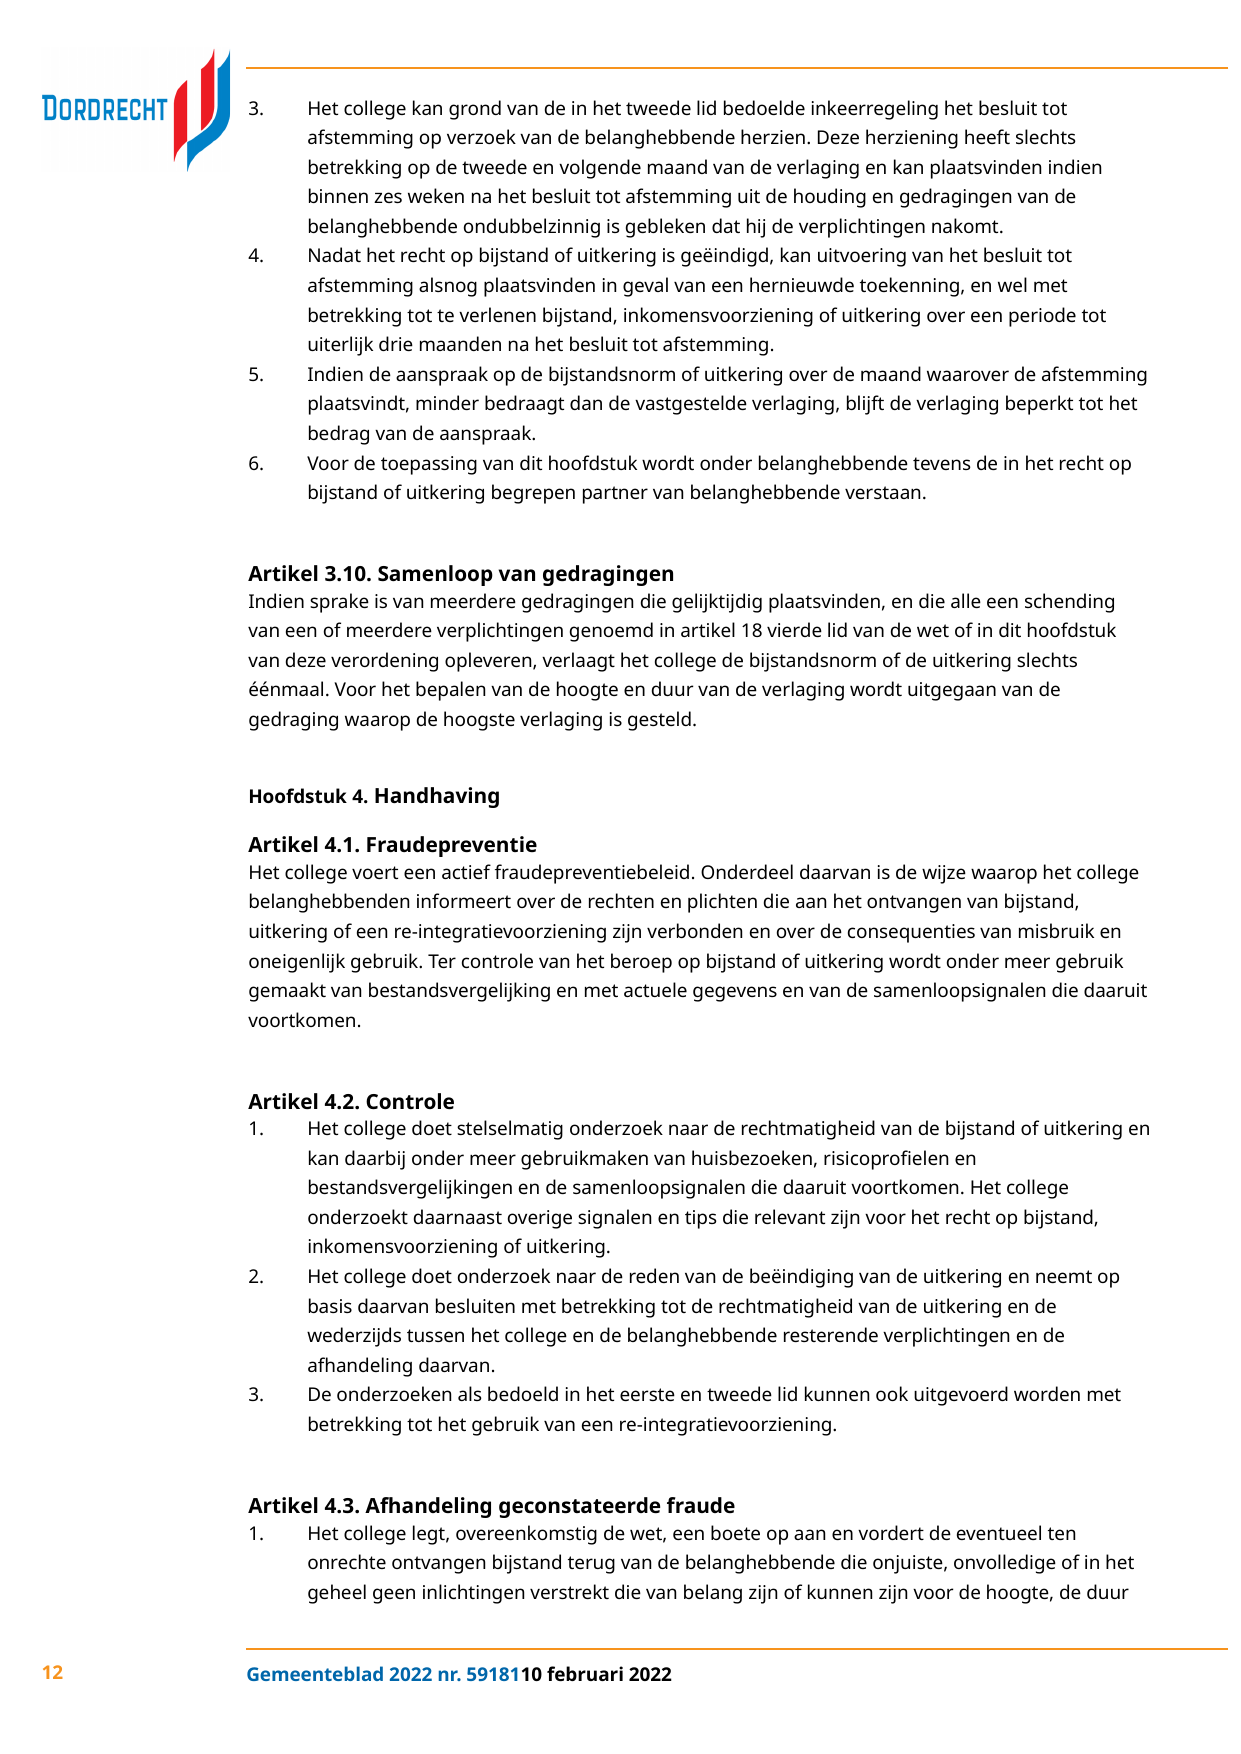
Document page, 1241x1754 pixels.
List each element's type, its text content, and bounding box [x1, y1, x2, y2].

list Het college doet onderzoek naar de reden van de beëindiging van de uitkering en neemt op basis daarvan besluiten met betrekking tot de rechtmatigheid van de uitkering en de wederzijds tussen het college en de belanghebbende resterende verplichtingen en de afhandeling daarvan. [248, 1263, 1152, 1378]
picture [41, 47, 231, 172]
text Artikel 4.1. Fraudepreventie [248, 831, 1152, 859]
list Het college legt, overeenkomstig de wet, een boete op aan en vordert de eventueel ten onrechte ontvangen bijstand terug van de belanghebbende die onjuiste, onvolledige of in het geheel geen inlichtingen verstrekt die van belang zijn of kunnen zijn voor de hoogte, de duur [248, 1520, 1152, 1604]
list Het college kan grond van de in het tweede lid bedoelde inkeerregeling het besluit tot afstemming op verzoek van de belanghebbende herzien. Deze herziening heeft slechts betrekking op de tweede en volgende maand van de verlaging en kan plaatsvinden indien binnen zes weken na het besluit tot afstemming uit de houding en gedragingen van de belanghebbende ondubbelzinnig is gebleken dat hij de verplichtingen nakomt. [248, 95, 1152, 239]
text Artikel 4.2. Controle [248, 1087, 1152, 1115]
list Voor de toepassing van dit hoofdstuk wordt onder belanghebbende tevens de in het recht op bijstand of uitkering begrepen partner van belanghebbende verstaan. [248, 450, 1152, 505]
text Het college voert een actief fraudepreventiebeleid. Onderdeel daarvan is de wijze waarop het college belanghebbenden informeert over de rechten en plichten die aan het ontvangen van bijstand, uitkering of een re-integratievoorziening zijn verbonden en over de consequenties van misbruik en oneigenlijk gebruik. Ter controle van het beroep op bijstand of uitkering wordt onder meer gebruik gemaakt van bestandsvergelijking en met actuele gegevens en van de samenloopsignalen die daaruit voortkomen. [248, 859, 1152, 1033]
list Indien de aanspraak op de bijstandsnorm of uitkering over de maand waarover de afstemming plaatsvindt, minder bedraagt dan de vastgestelde verlaging, blijft de verlaging beperkt tot het bedrag van de aanspraak. [248, 361, 1152, 446]
list Het college doet stelselmatig onderzoek naar de rechtmatigheid van de bijstand of uitkering en kan daarbij onder meer gebruikmaken van huisbezoeken, risicoprofielen en bestandsvergelijkingen en de samenloopsignalen die daaruit voortkomen. Het college onderzoekt daarnaast overige signalen en tips die relevant zijn voor het recht op bijstand, inkomensvoorziening of uitkering. [248, 1115, 1152, 1259]
text Artikel 4.3. Afhandeling geconstateerde fraude [248, 1491, 1152, 1520]
list De onderzoeken als bedoeld in het eerste en tweede lid kunnen ook uitgevoerd worden met betrekking tot het gebruik van een re-integratievoorziening. [248, 1382, 1152, 1437]
text Artikel 3.10. Samenloop van gedragingen [248, 559, 1152, 588]
list Nadat het recht op bijstand of uitkering is geëindigd, kan uitvoering van het besluit tot afstemming alsnog plaatsvinden in geval van een hernieuwde toekenning, en wel met betrekking tot te verlenen bijstand, inkomensvoorziening of uitkering over een periode tot uiterlijk drie maanden na het besluit tot afstemming. [248, 243, 1152, 357]
text Indien sprake is van meerdere gedragingen die gelijktijdig plaatsvinden, en die alle een schending van een of meerdere verplichtingen genoemd in artikel 18 vierde lid van de wet of in dit hoofdstuk van deze verordening opleveren, verlaagt het college de bijstandsnorm of de uitkering slechts éénmaal. Voor het bepalen van de hoogte en duur van de verlaging wordt uitgegaan van de gedraging waarop de hoogste verlaging is gesteld. [248, 588, 1152, 732]
text Hoofdstuk 4. Handhaving [248, 781, 1152, 810]
